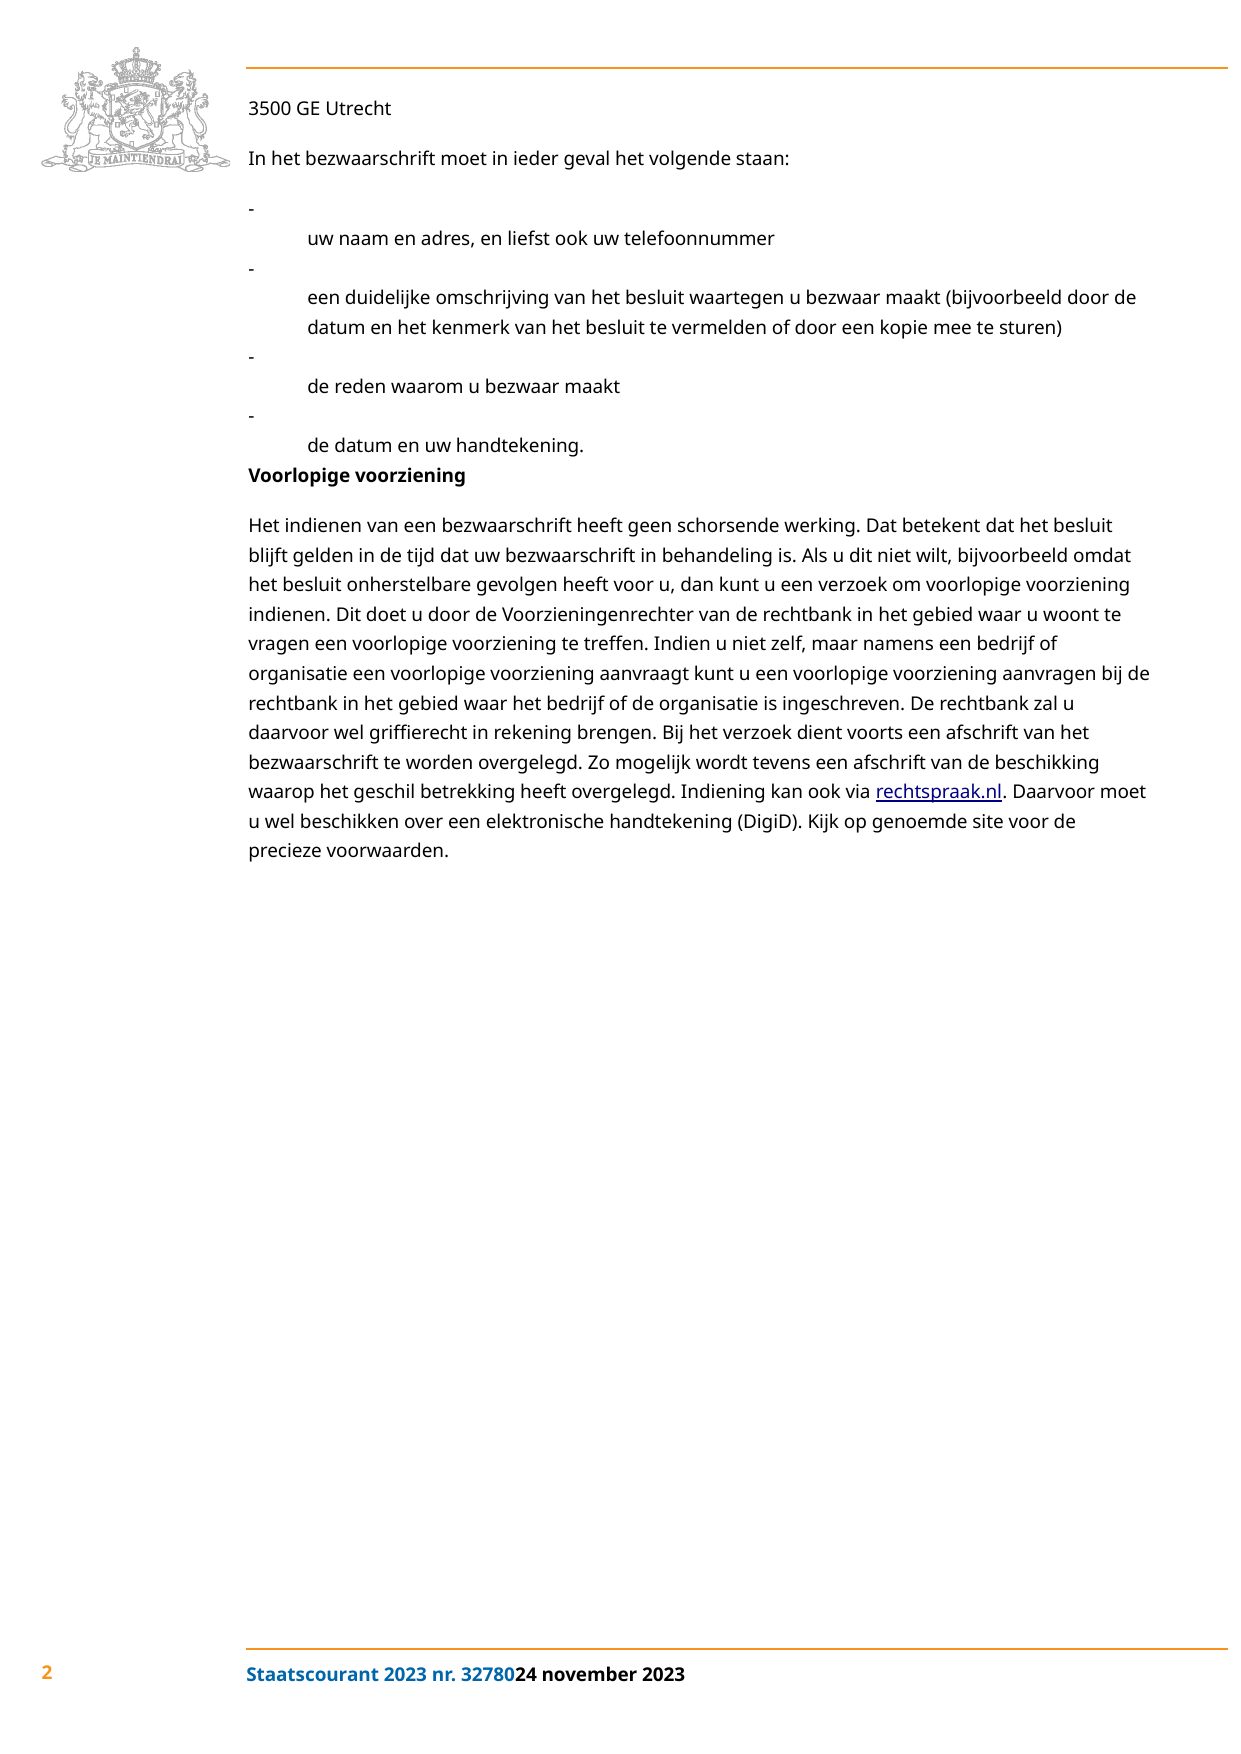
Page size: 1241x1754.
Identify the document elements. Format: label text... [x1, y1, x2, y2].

text 3500 GE Utrecht [248, 95, 1152, 121]
text In het bezwaarschrift moet in ieder geval het volgende staan: [248, 145, 1152, 171]
picture [41, 47, 231, 172]
list de datum en uw handtekening. [248, 432, 1152, 458]
list een duidelijke omschrijving van het besluit waartegen u bezwaar maakt (bijvoorbeeld door de datum en het kenmerk van het besluit te vermelden of door een kopie mee te sturen) [248, 284, 1152, 340]
list de reden waarom u bezwaar maakt [248, 373, 1152, 399]
list uw naam en adres, en liefst ook uw telefoonnummer [248, 225, 1152, 251]
text Voorlopige voorziening [248, 462, 1152, 488]
text Het indienen van een bezwaarschrift heeft geen schorsende werking. Dat betekent dat het besluit blijft gelden in de tijd dat uw bezwaarschrift in behandeling is. Als u dit niet wilt, bijvoorbeeld omdat het besluit onherstelbare gevolgen heeft voor u, dan kunt u een verzoek om voorlopige voorziening indienen. Dit doet u door de Voorzieningenrechter van de rechtbank in het gebied waar u woont te vragen een voorlopige voorziening te treffen. Indien u niet zelf, maar namens een bedrijf of organisatie een voorlopige voorziening aanvraagt kunt u een voorlopige voorziening aanvragen bij de rechtbank in het gebied waar het bedrijf of de organisatie is ingeschreven. De rechtbank zal u daarvoor wel griffierecht in rekening brengen. Bij het verzoek dient voorts een afschrift van het bezwaarschrift te worden overgelegd. Zo mogelijk wordt tevens een afschrift van de beschikking waarop het geschil betrekking heeft overgelegd. Indiening kan ook via rechtspraak.nl. Daarvoor moet u wel beschikken over een elektronische handtekening (DigiD). Kijk op genoemde site voor de precieze voorwaarden. [248, 512, 1152, 863]
